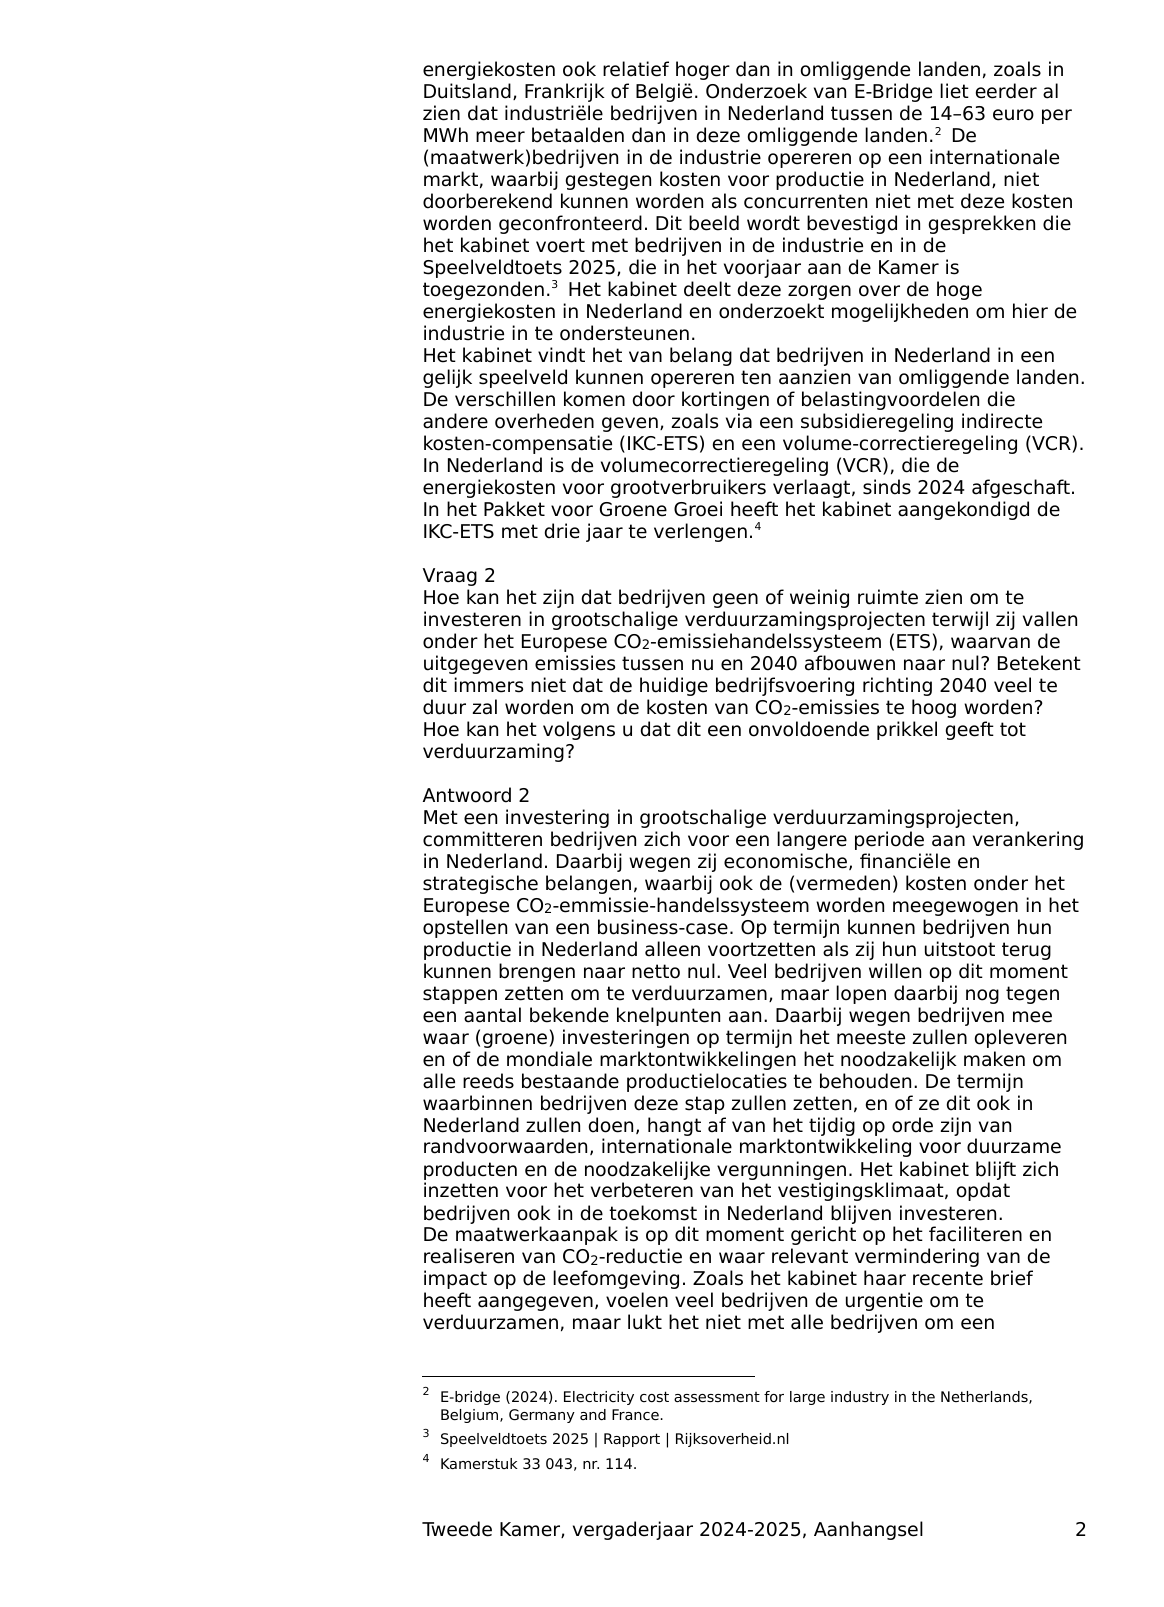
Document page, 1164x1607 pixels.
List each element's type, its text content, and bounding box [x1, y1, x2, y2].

text Vraag 2 [422, 565, 1087, 587]
text energiekosten ook relatief hoger dan in omliggende landen, zoals in Duitsland, Frankrijk of België. Onderzoek van E-Bridge liet eerder al zien dat industriële bedrijven in Nederland tussen de 14–63 euro per MWh meer betaalden dan in deze omliggende landen. De (maatwerk)bedrijven in de industrie opereren op een internationale markt, waarbij gestegen kosten voor productie in Nederland, niet doorberekend kunnen worden als concurrenten niet met deze kosten worden geconfronteerd. Dit beeld wordt bevestigd in gesprekken die het kabinet voert met bedrijven in de industrie en in de Speelveldtoets 2025, die in het voorjaar aan de Kamer is toegezonden. Het kabinet deelt deze zorgen over de hoge energiekosten in Nederland en onderzoekt mogelijkheden om hier de industrie in te ondersteunen. [422, 59, 1087, 345]
text Speelveldtoets 2025 | Rapport | Rijksoverheid.nl [422, 1427, 1087, 1449]
text Kamerstuk 33 043, nr. 114. [422, 1452, 1087, 1474]
text Hoe kan het zijn dat bedrijven geen of weinig ruimte zien om te investeren in grootschalige verduurzamingsprojecten terwijl zij vallen onder het Europese CO2-emissiehandelssysteem (ETS), waarvan de uitgegeven emissies tussen nu en 2040 afbouwen naar nul? Betekent dit immers niet dat de huidige bedrijfsvoering richting 2040 veel te duur zal worden om de kosten van CO2-emissies te hoog worden? Hoe kan het volgens u dat dit een onvoldoende prikkel geeft tot verduurzaming? [422, 587, 1087, 763]
text De maatwerkaanpak is op dit moment gericht op het faciliteren en realiseren van CO2-reductie en waar relevant vermindering van de impact op de leefomgeving. Zoals het kabinet haar recente brief heeft aangegeven, voelen veel bedrijven de urgentie om te verduurzamen, maar lukt het niet met alle bedrijven om een [422, 1224, 1087, 1334]
text E-bridge (2024). Electricity cost assessment for large industry in the Netherlands, Belgium, Germany and France. [422, 1385, 1087, 1424]
text Met een investering in grootschalige verduurzamingsprojecten, committeren bedrijven zich voor een langere periode aan verankering in Nederland. Daarbij wegen zij economische, financiële en strategische belangen, waarbij ook de (vermeden) kosten onder het Europese CO2-emmissie-handelssysteem worden meegewogen in het opstellen van een business-case. Op termijn kunnen bedrijven hun productie in Nederland alleen voortzetten als zij hun uitstoot terug kunnen brengen naar netto nul. Veel bedrijven willen op dit moment stappen zetten om te verduurzamen, maar lopen daarbij nog tegen een aantal bekende knelpunten aan. Daarbij wegen bedrijven mee waar (groene) investeringen op termijn het meeste zullen opleveren en of de mondiale marktontwikkelingen het noodzakelijk maken om alle reeds bestaande productielocaties te behouden. De termijn waarbinnen bedrijven deze stap zullen zetten, en of ze dit ook in Nederland zullen doen, hangt af van het tijdig op orde zijn van randvoorwaarden, internationale marktontwikkeling voor duurzame producten en de noodzakelijke vergunningen. Het kabinet blijft zich inzetten voor het verbeteren van het vestigingsklimaat, opdat bedrijven ook in de toekomst in Nederland blijven investeren. [422, 807, 1087, 1224]
text Antwoord 2 [422, 785, 1087, 807]
text Het kabinet vindt het van belang dat bedrijven in Nederland in een gelijk speelveld kunnen opereren ten aanzien van omliggende landen. De verschillen komen door kortingen of belastingvoordelen die andere overheden geven, zoals via een subsidieregeling indirecte kosten-compensatie (IKC-ETS) en een volume-correctieregeling (VCR). In Nederland is de volumecorrectieregeling (VCR), die de energiekosten voor grootverbruikers verlaagt, sinds 2024 afgeschaft. In het Pakket voor Groene Groei heeft het kabinet aangekondigd de IKC-ETS met drie jaar te verlengen. [422, 345, 1087, 543]
